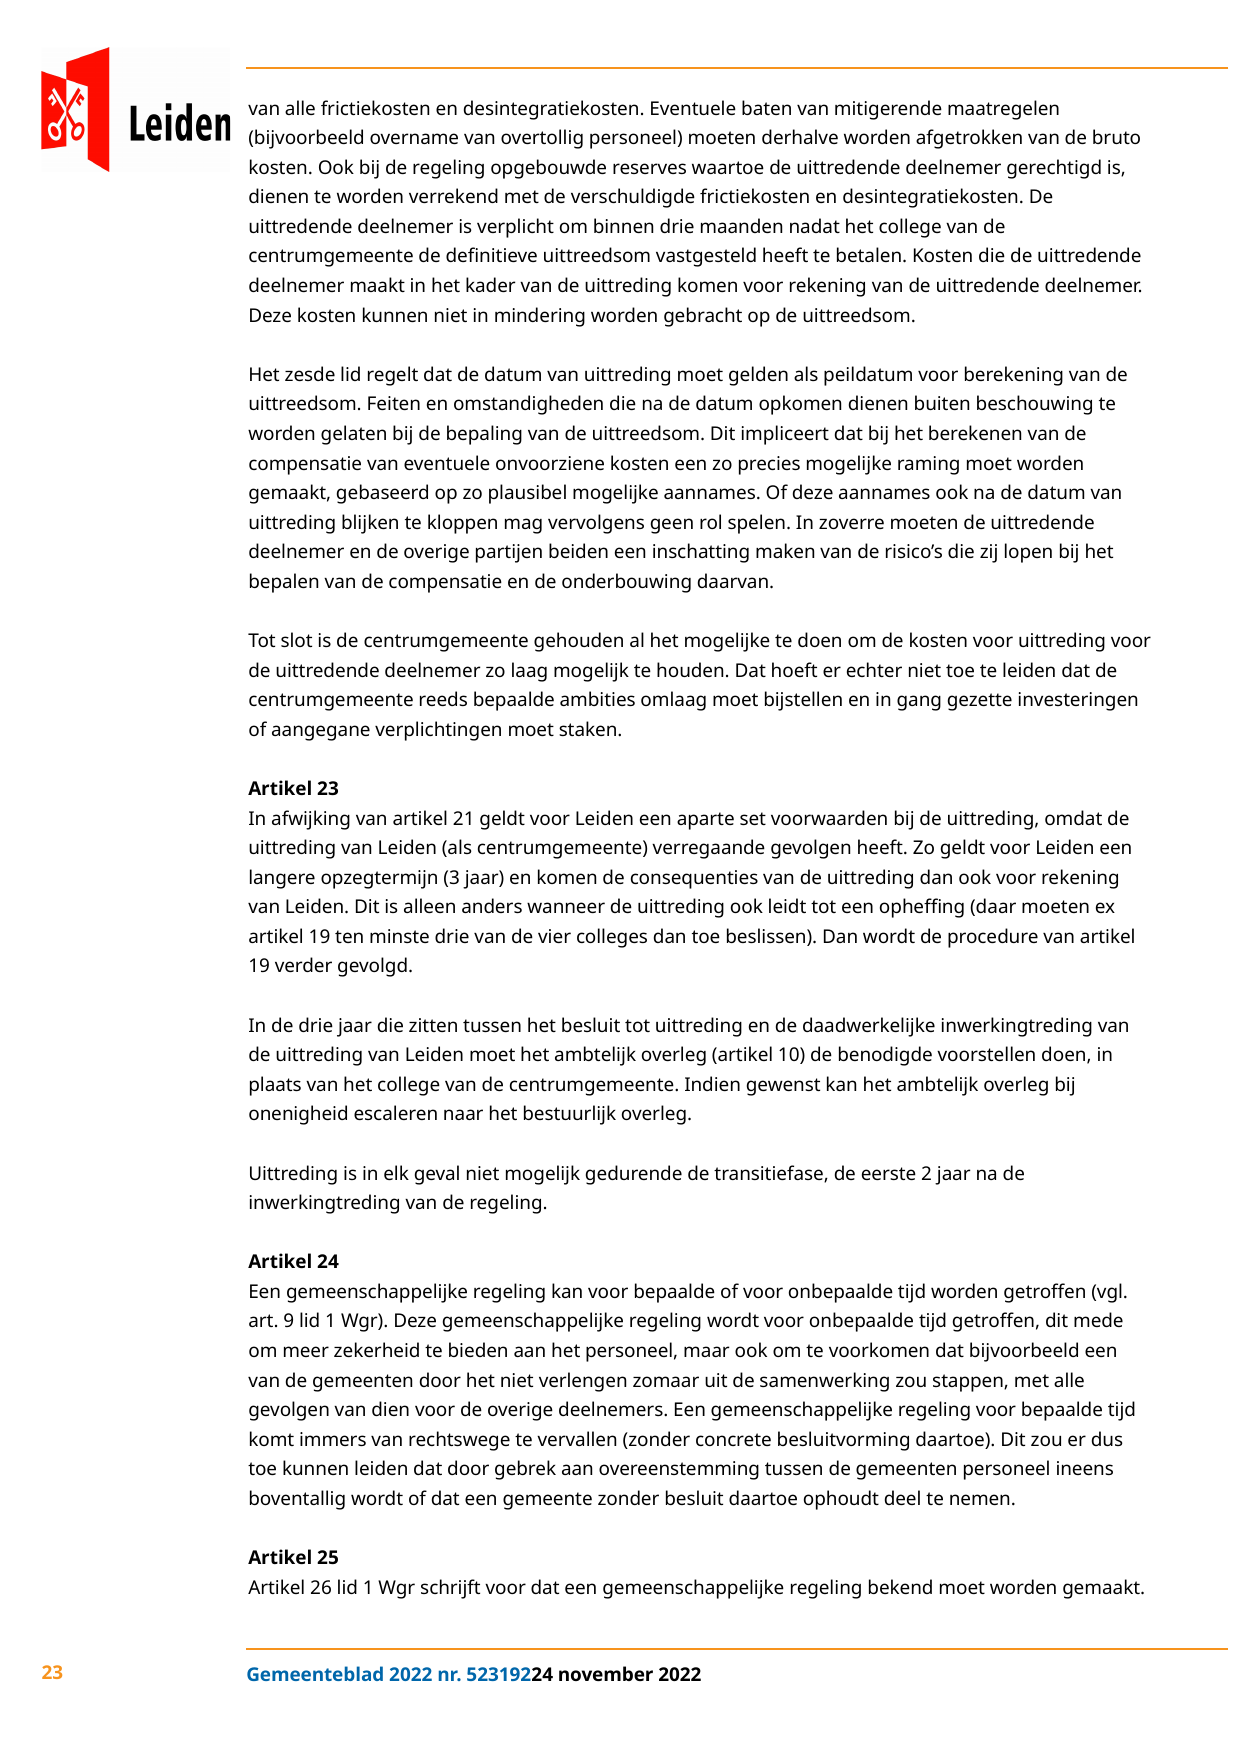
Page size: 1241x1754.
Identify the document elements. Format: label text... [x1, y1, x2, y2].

text Artikel 24 [248, 1248, 1152, 1274]
text Het zesde lid regelt dat de datum van uittreding moet gelden als peildatum voor berekening van de uittreedsom. Feiten en omstandigheden die na de datum opkomen dienen buiten beschouwing te worden gelaten bij de bepaling van de uittreedsom. Dit impliceert dat bij het berekenen van de compensatie van eventuele onvoorziene kosten een zo precies mogelijke raming moet worden gemaakt, gebaseerd op zo plausibel mogelijke aannames. Of deze aannames ook na de datum van uittreding blijken te kloppen mag vervolgens geen rol spelen. In zoverre moeten de uittredende deelnemer en de overige partijen beiden een inschatting maken van de risico’s die zij lopen bij het bepalen van de compensatie en de onderbouwing daarvan. [248, 361, 1152, 594]
picture [41, 47, 231, 172]
text Uittreding is in elk geval niet mogelijk gedurende de transitiefase, de eerste 2 jaar na de inwerkingtreding van de regeling. [248, 1160, 1152, 1215]
text In de drie jaar die zitten tussen het besluit tot uittreding en de daadwerkelijke inwerkingtreding van de uittreding van Leiden moet het ambtelijk overleg (artikel 10) de benodigde voorstellen doen, in plaats van het college van de centrumgemeente. Indien gewenst kan het ambtelijk overleg bij onenigheid escaleren naar het bestuurlijk overleg. [248, 1012, 1152, 1126]
text Artikel 25 [248, 1544, 1152, 1570]
text In afwijking van artikel 21 geldt voor Leiden een aparte set voorwaarden bij de uittreding, omdat de uittreding van Leiden (als centrumgemeente) verregaande gevolgen heeft. Zo geldt voor Leiden een langere opzegtermijn (3 jaar) en komen de consequenties van de uittreding dan ook voor rekening van Leiden. Dit is alleen anders wanneer de uittreding ook leidt tot een opheffing (daar moeten ex artikel 19 ten minste drie van de vier colleges dan toe beslissen). Dan wordt de procedure van artikel 19 verder gevolgd. [248, 805, 1152, 978]
text Tot slot is de centrumgemeente gehouden al het mogelijke te doen om de kosten voor uittreding voor de uittredende deelnemer zo laag mogelijk te houden. Dat hoeft er echter niet toe te leiden dat de centrumgemeente reeds bepaalde ambities omlaag moet bijstellen en in gang gezette investeringen of aangegane verplichtingen moet staken. [248, 627, 1152, 742]
text Artikel 26 lid 1 Wgr schrijft voor dat een gemeenschappelijke regeling bekend moet worden gemaakt. [248, 1574, 1152, 1600]
text Een gemeenschappelijke regeling kan voor bepaalde of voor onbepaalde tijd worden getroffen (vgl. art. 9 lid 1 Wgr). Deze gemeenschappelijke regeling wordt voor onbepaalde tijd getroffen, dit mede om meer zekerheid te bieden aan het personeel, maar ook om te voorkomen dat bijvoorbeeld een van de gemeenten door het niet verlengen zomaar uit de samenwerking zou stappen, met alle gevolgen van dien voor de overige deelnemers. Een gemeenschappelijke regeling voor bepaalde tijd komt immers van rechtswege te vervallen (zonder concrete besluitvorming daartoe). Dit zou er dus toe kunnen leiden dat door gebrek aan overeenstemming tussen de gemeenten personeel ineens boventallig wordt of dat een gemeente zonder besluit daartoe ophoudt deel te nemen. [248, 1278, 1152, 1511]
text van alle frictiekosten en desintegratiekosten. Eventuele baten van mitigerende maatregelen (bijvoorbeeld overname van overtollig personeel) moeten derhalve worden afgetrokken van de bruto kosten. Ook bij de regeling opgebouwde reserves waartoe de uittredende deelnemer gerechtigd is, dienen te worden verrekend met de verschuldigde frictiekosten en desintegratiekosten. De uittredende deelnemer is verplicht om binnen drie maanden nadat het college van de centrumgemeente de definitieve uittreedsom vastgesteld heeft te betalen. Kosten die de uittredende deelnemer maakt in het kader van de uittreding komen voor rekening van de uittredende deelnemer. Deze kosten kunnen niet in mindering worden gebracht op de uittreedsom. [248, 95, 1152, 328]
text Artikel 23 [248, 775, 1152, 801]
